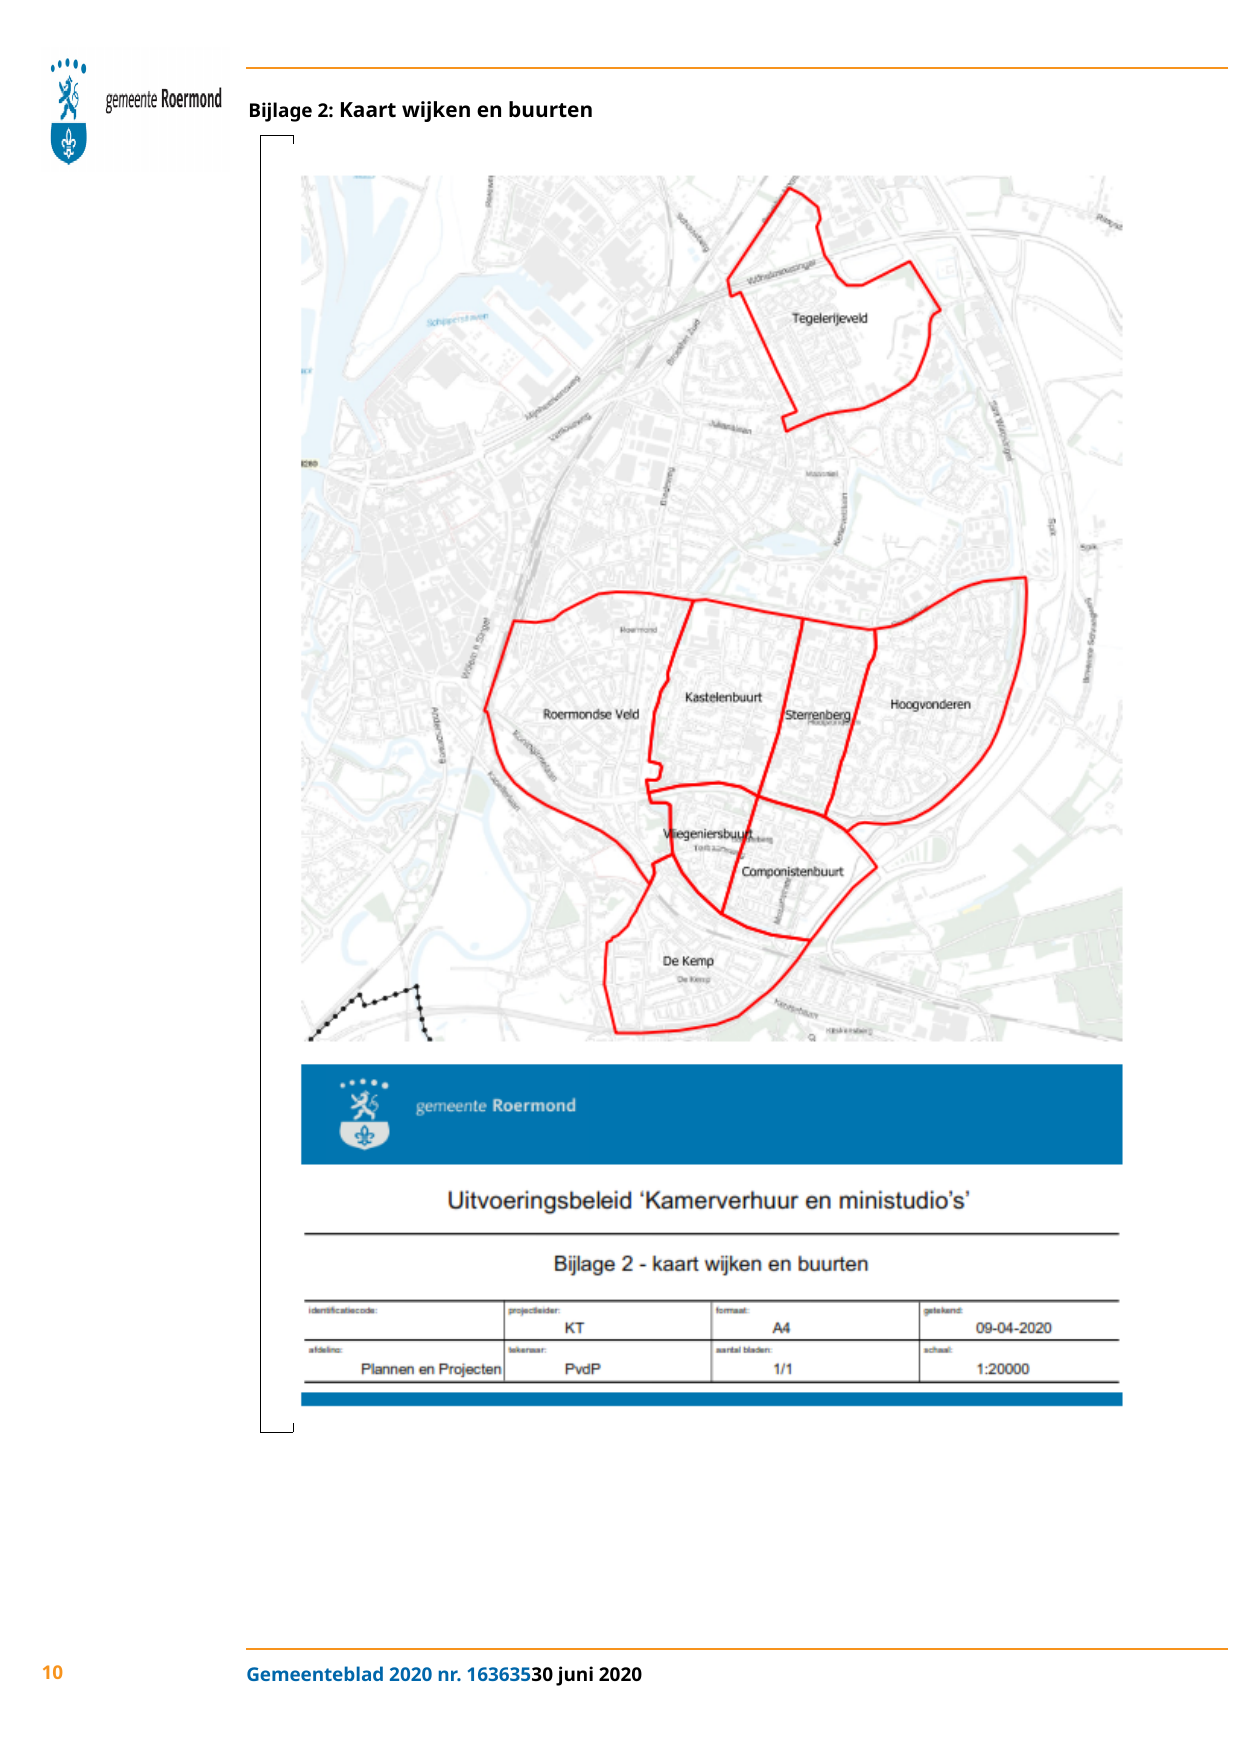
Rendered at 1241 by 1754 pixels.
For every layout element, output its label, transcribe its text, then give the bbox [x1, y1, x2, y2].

text Bijlage 2: Kaart wijken en buurten [248, 95, 1152, 123]
picture [41, 47, 231, 172]
picture [268, 144, 1173, 1423]
